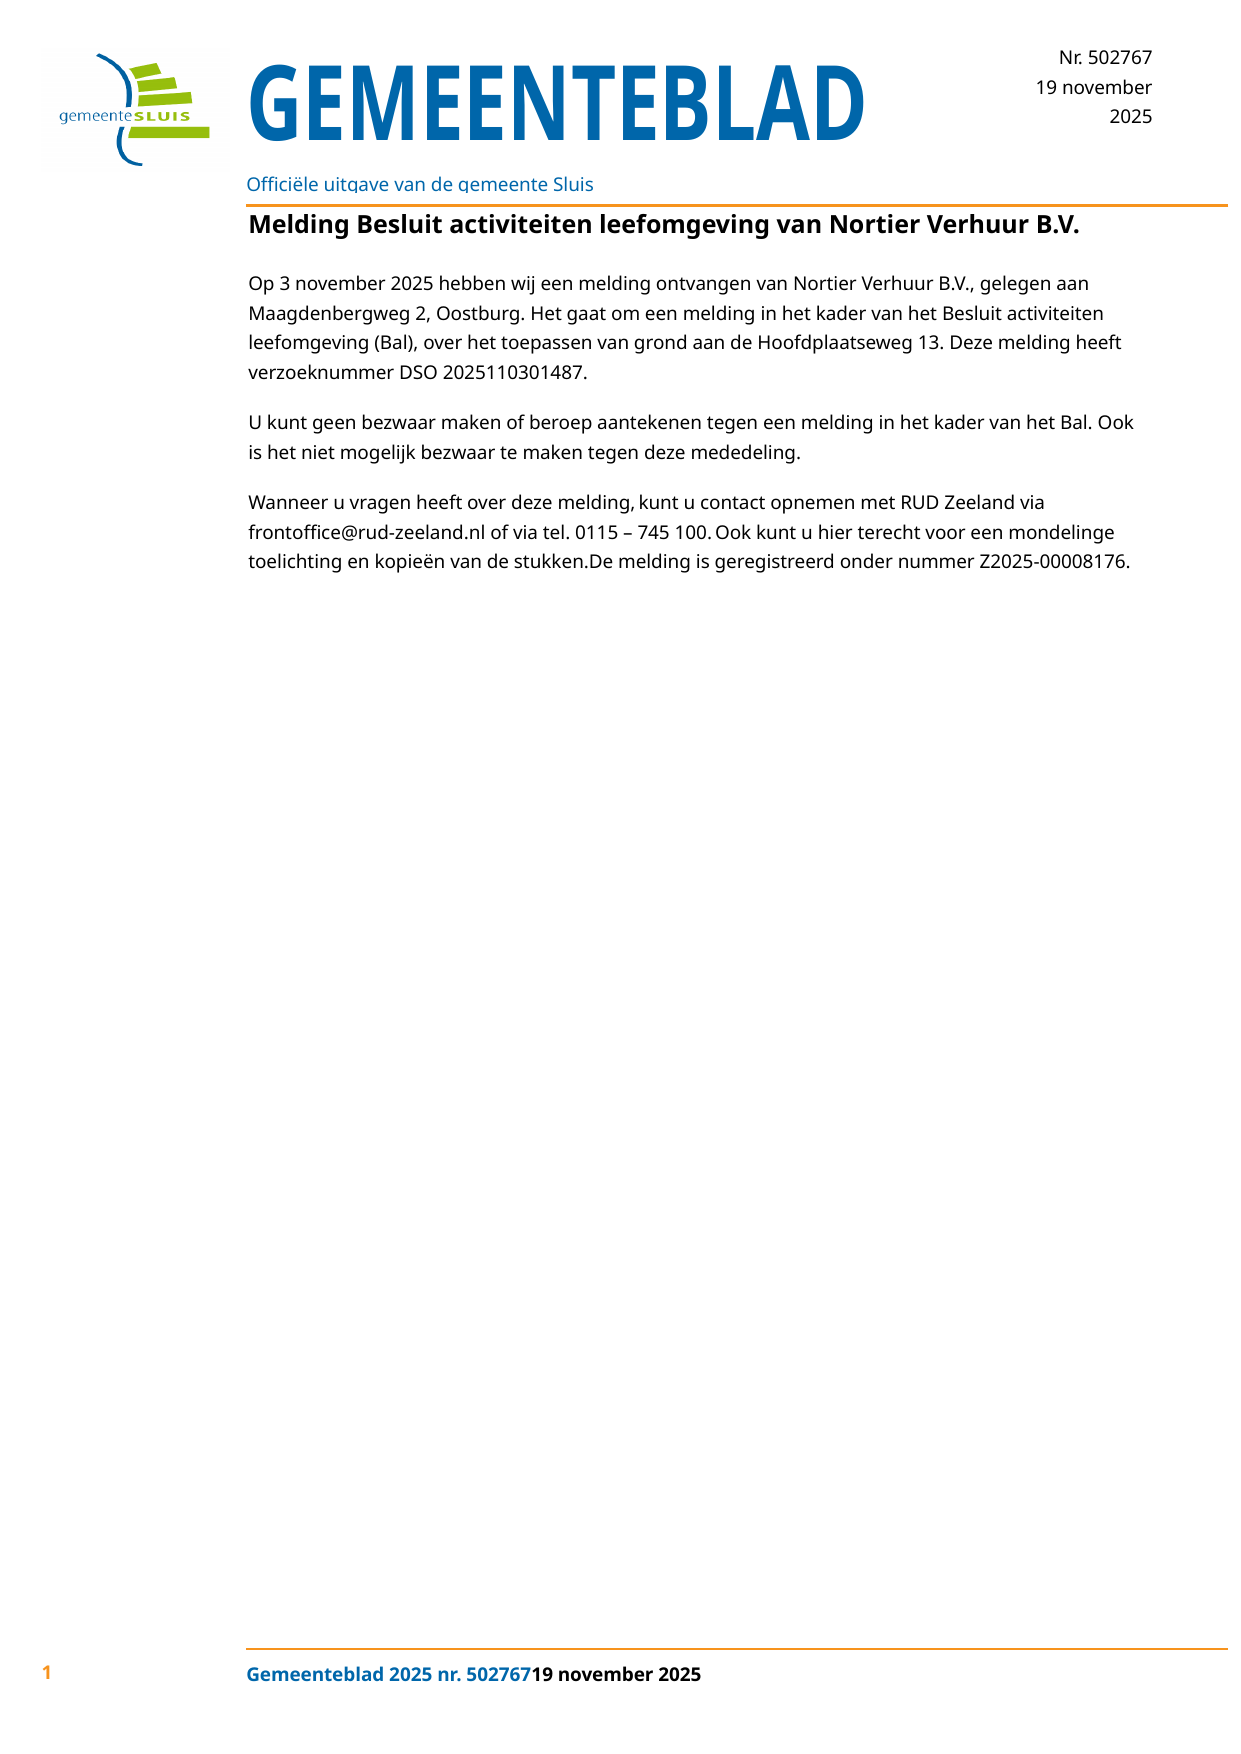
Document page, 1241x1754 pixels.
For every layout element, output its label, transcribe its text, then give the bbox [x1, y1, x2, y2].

text Wanneer u vragen heeft over deze melding, kunt u contact opnemen met RUD Zeeland via frontoffice@rud-zeeland.nl of via tel. 0115 – 745 100. Ook kunt u hier terecht voor een mondelinge toelichting en kopieën van de stukken.De melding is geregistreerd onder nummer Z2025-00008176. [248, 489, 1152, 574]
text U kunt geen bezwaar maken of beroep aantekenen tegen een melding in het kader van het Bal. Ook is het niet mogelijk bezwaar te maken tegen deze mededeling. [248, 409, 1152, 465]
picture [41, 47, 231, 172]
text Melding Besluit activiteiten leefomgeving van Nortier Verhuur B.V. [248, 207, 1152, 241]
text Op 3 november 2025 hebben wij een melding ontvangen van Nortier Verhuur B.V., gelegen aan Maagdenbergweg 2, Oostburg. Het gaat om een melding in het kader van het Besluit activiteiten leefomgeving (Bal), over het toepassen van grond aan de Hoofdplaatseweg 13. Deze melding heeft verzoeknummer DSO 2025110301487. [248, 270, 1152, 385]
